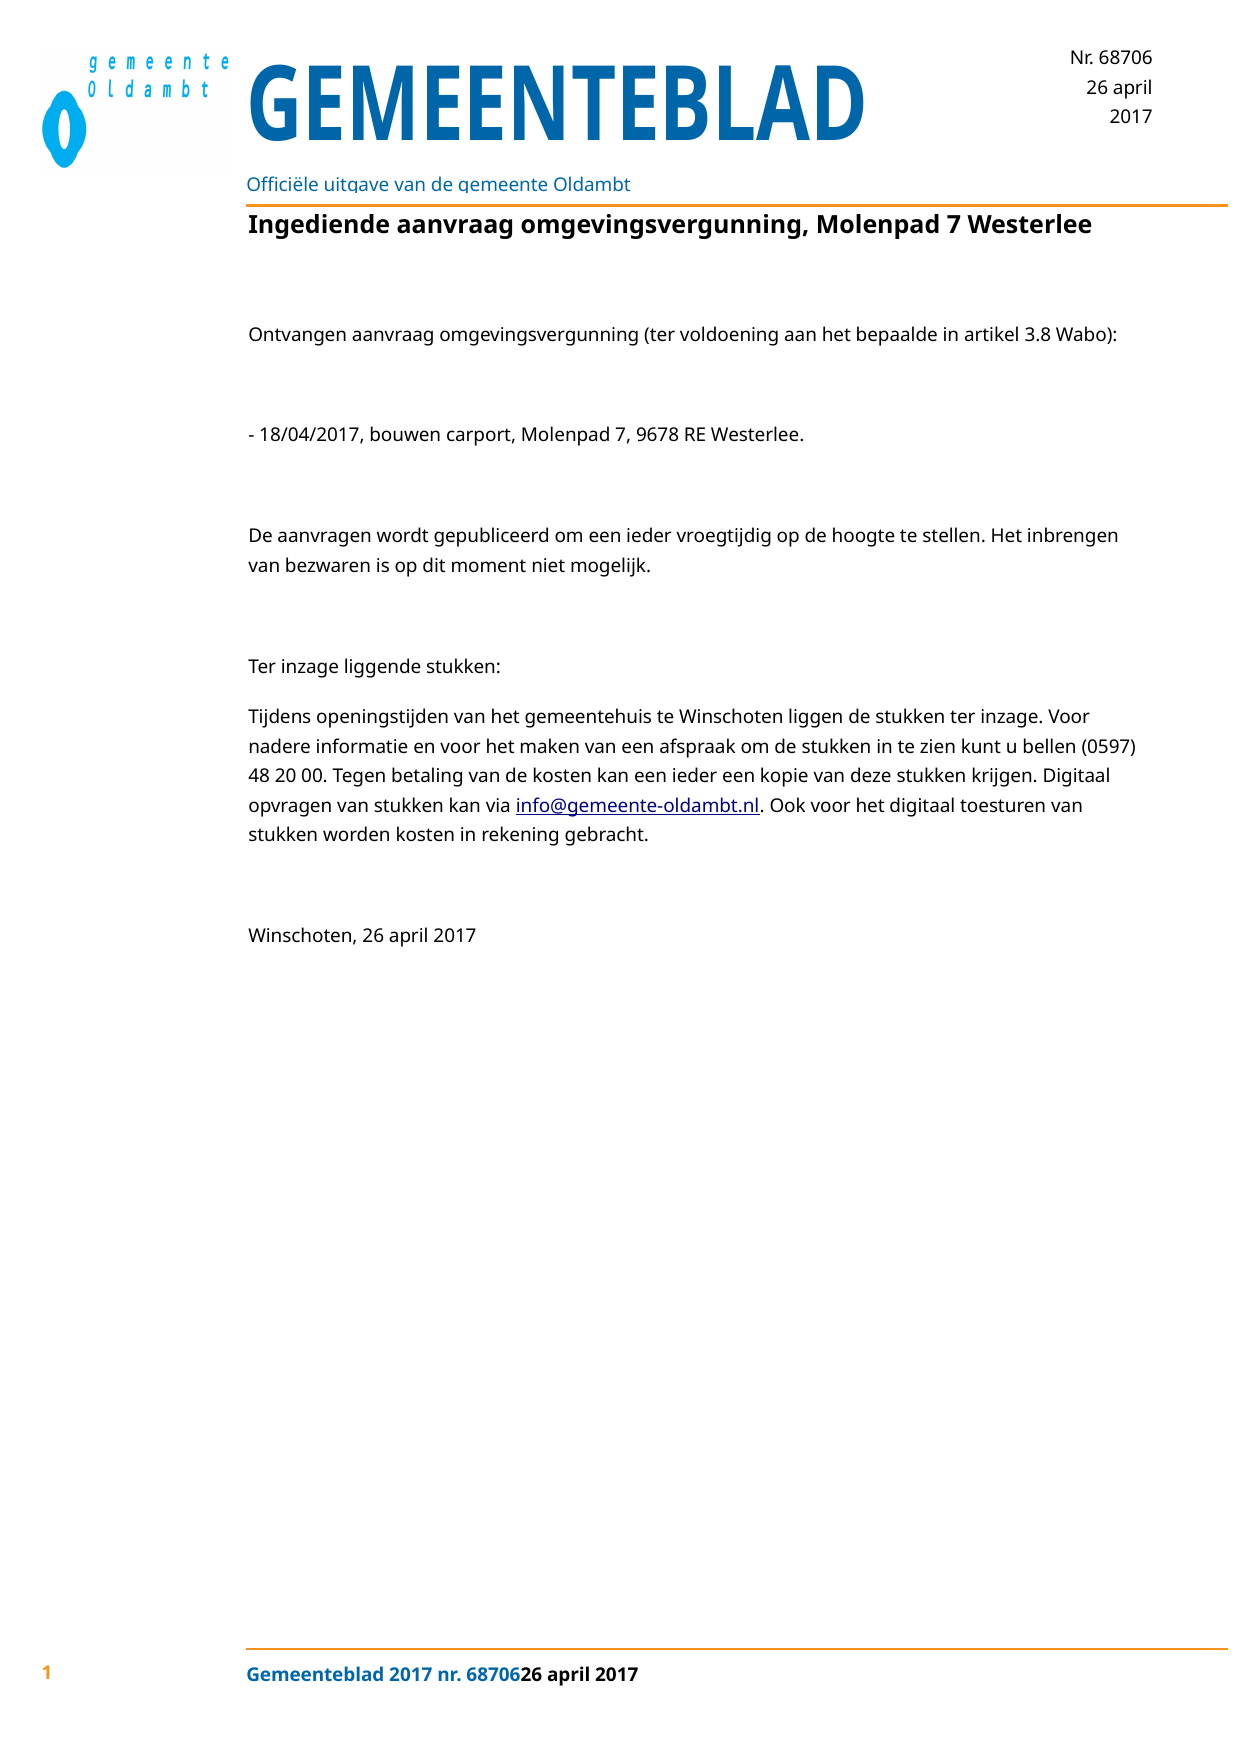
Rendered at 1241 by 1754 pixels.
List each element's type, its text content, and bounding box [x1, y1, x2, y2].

text Winschoten, 26 april 2017 [248, 922, 1152, 948]
text De aanvragen wordt gepubliceerd om een ieder vroegtijdig op de hoogte te stellen. Het inbrengen van bezwaren is op dit moment niet mogelijk. [248, 522, 1152, 578]
text Tijdens openingstijden van het gemeentehuis te Winschoten liggen de stukken ter inzage. Voor nadere informatie en voor het maken van een afspraak om de stukken in te zien kunt u bellen (0597) 48 20 00. Tegen betaling van de kosten kan een ieder een kopie van deze stukken krijgen. Digitaal opvragen van stukken kan via info@gemeente-oldambt.nl. Ook voor het digitaal toesturen van stukken worden kosten in rekening gebracht. [248, 703, 1152, 847]
text Ontvangen aanvraag omgevingsvergunning (ter voldoening aan het bepaalde in artikel 3.8 Wabo): [248, 321, 1152, 346]
text Ter inzage liggende stukken: [248, 653, 1152, 678]
text Ingediende aanvraag omgevingsvergunning, Molenpad 7 Westerlee [248, 207, 1152, 241]
picture [41, 47, 231, 172]
text - 18/04/2017, bouwen carport, Molenpad 7, 9678 RE Westerlee. [248, 422, 1152, 447]
